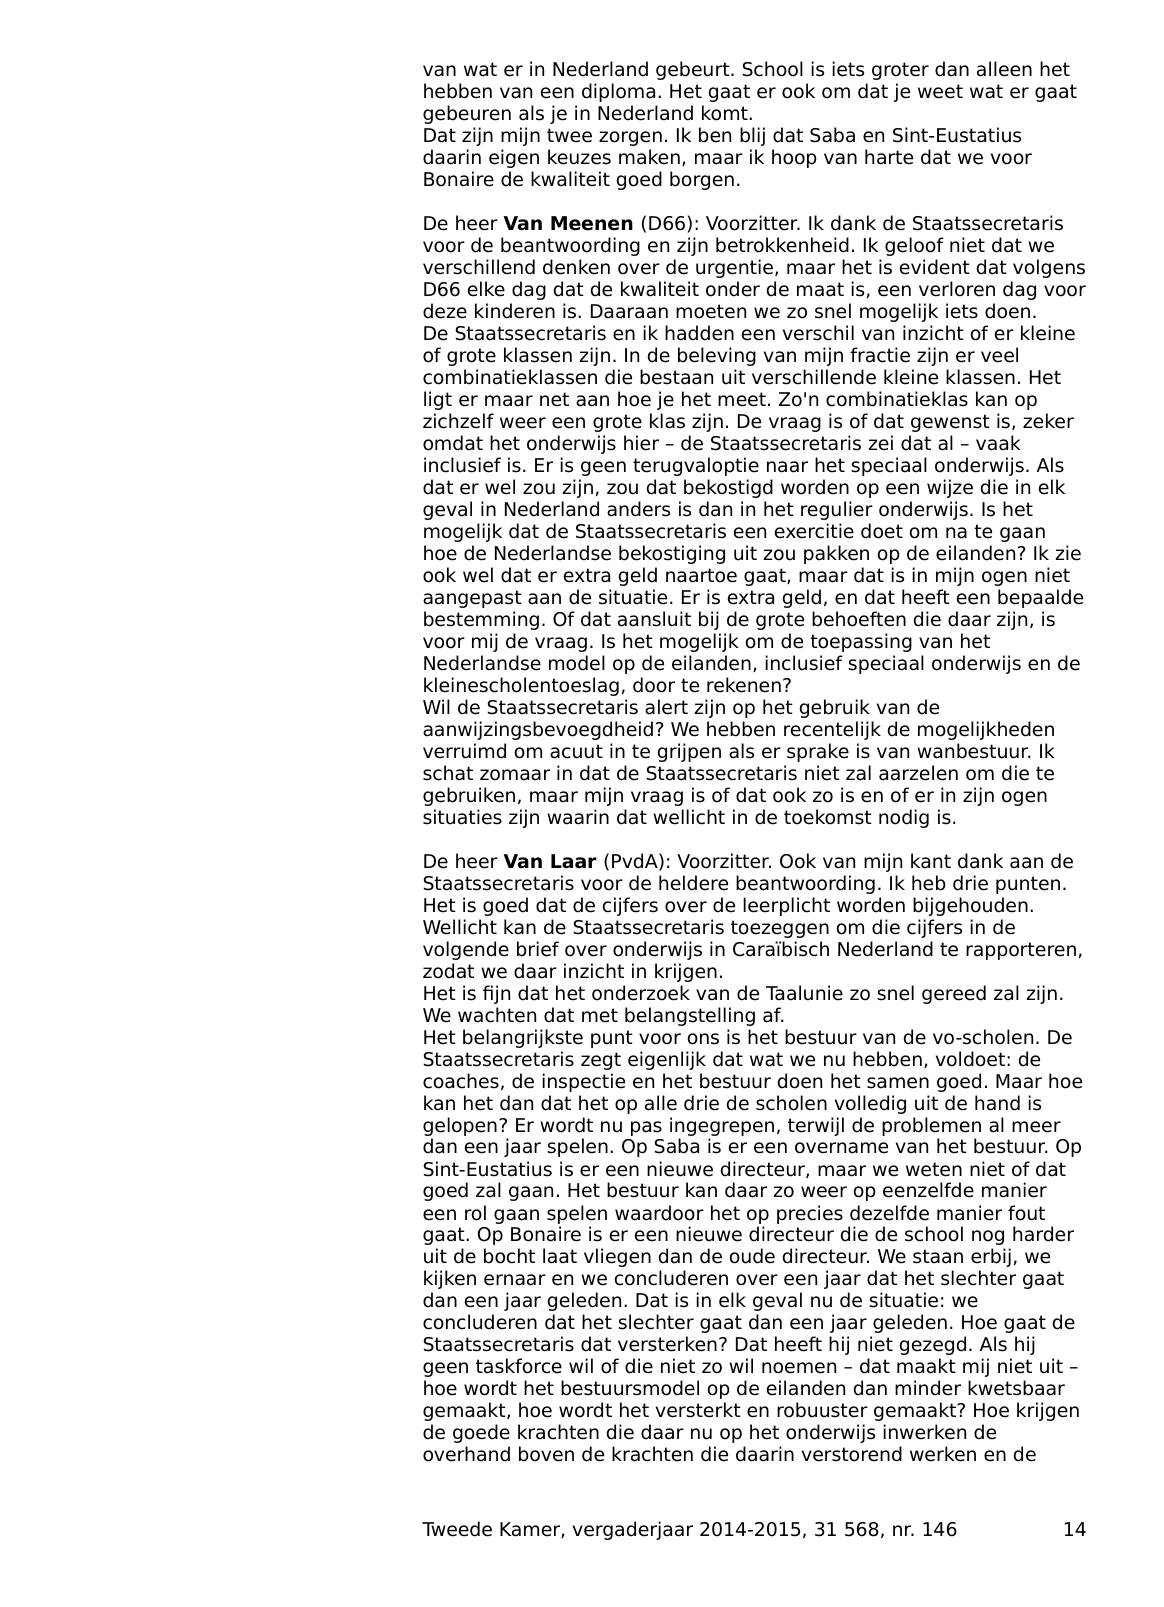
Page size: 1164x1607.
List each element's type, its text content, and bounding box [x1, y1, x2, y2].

text De Staatssecretaris en ik hadden een verschil van inzicht of er kleine of grote klassen zijn. In de beleving van mijn fractie zijn er veel combinatieklassen die bestaan uit verschillende kleine klassen. Het ligt er maar net aan hoe je het meet. Zo'n combinatieklas kan op zichzelf weer een grote klas zijn. De vraag is of dat gewenst is, zeker omdat het onderwijs hier – de Staatssecretaris zei dat al – vaak inclusief is. Er is geen terugvaloptie naar het speciaal onderwijs. Als dat er wel zou zijn, zou dat bekostigd worden op een wijze die in elk geval in Nederland anders is dan in het regulier onderwijs. Is het mogelijk dat de Staatssecretaris een exercitie doet om na te gaan hoe de Nederlandse bekostiging uit zou pakken op de eilanden? Ik zie ook wel dat er extra geld naartoe gaat, maar dat is in mijn ogen niet aangepast aan de situatie. Er is extra geld, en dat heeft een bepaalde bestemming. Of dat aansluit bij de grote behoeften die daar zijn, is voor mij de vraag. Is het mogelijk om de toepassing van het Nederlandse model op de eilanden, inclusief speciaal onderwijs en de kleinescholentoeslag, door te rekenen? [422, 323, 1087, 697]
text Het is goed dat de cijfers over de leerplicht worden bijgehouden. Wellicht kan de Staatssecretaris toezeggen om die cijfers in de volgende brief over onderwijs in Caraïbisch Nederland te rapporteren, zodat we daar inzicht in krijgen. [422, 895, 1087, 983]
text Het is fijn dat het onderzoek van de Taalunie zo snel gereed zal zijn. We wachten dat met belangstelling af. [422, 983, 1087, 1027]
text De heer Van Meenen (D66): Voorzitter. Ik dank de Staatssecretaris voor de beantwoording en zijn betrokkenheid. Ik geloof niet dat we verschillend denken over de urgentie, maar het is evident dat volgens D66 elke dag dat de kwaliteit onder de maat is, een verloren dag voor deze kinderen is. Daaraan moeten we zo snel mogelijk iets doen. [422, 213, 1087, 323]
text Wil de Staatssecretaris alert zijn op het gebruik van de aanwijzingsbevoegdheid? We hebben recentelijk de mogelijkheden verruimd om acuut in te grijpen als er sprake is van wanbestuur. Ik schat zomaar in dat de Staatssecretaris niet zal aarzelen om die te gebruiken, maar mijn vraag is of dat ook zo is en of er in zijn ogen situaties zijn waarin dat wellicht in de toekomst nodig is. [422, 697, 1087, 828]
text Het belangrijkste punt voor ons is het bestuur van de vo-scholen. De Staatssecretaris zegt eigenlijk dat wat we nu hebben, voldoet: de coaches, de inspectie en het bestuur doen het samen goed. Maar hoe kan het dan dat het op alle drie de scholen volledig uit de hand is gelopen? Er wordt nu pas ingegrepen, terwijl de problemen al meer dan een jaar spelen. Op Saba is er een overname van het bestuur. Op Sint-Eustatius is er een nieuwe directeur, maar we weten niet of dat goed zal gaan. Het bestuur kan daar zo weer op eenzelfde manier een rol gaan spelen waardoor het op precies dezelfde manier fout gaat. Op Bonaire is er een nieuwe directeur die de school nog harder uit de bocht laat vliegen dan de oude directeur. We staan erbij, we kijken ernaar en we concluderen over een jaar dat het slechter gaat dan een jaar geleden. Dat is in elk geval nu de situatie: we concluderen dat het slechter gaat dan een jaar geleden. Hoe gaat de Staatssecretaris dat versterken? Dat heeft hij niet gezegd. Als hij geen taskforce wil of die niet zo wil noemen – dat maakt mij niet uit – hoe wordt het bestuursmodel op de eilanden dan minder kwetsbaar gemaakt, hoe wordt het versterkt en robuuster gemaakt? Hoe krijgen de goede krachten die daar nu op het onderwijs inwerken de overhand boven de krachten die daarin verstorend werken en de [422, 1027, 1087, 1466]
text Dat zijn mijn twee zorgen. Ik ben blij dat Saba en Sint-Eustatius daarin eigen keuzes maken, maar ik hoop van harte dat we voor Bonaire de kwaliteit goed borgen. [422, 125, 1087, 191]
text De heer Van Laar (PvdA): Voorzitter. Ook van mijn kant dank aan de Staatssecretaris voor de heldere beantwoording. Ik heb drie punten. [422, 851, 1087, 895]
text van wat er in Nederland gebeurt. School is iets groter dan alleen het hebben van een diploma. Het gaat er ook om dat je weet wat er gaat gebeuren als je in Nederland komt. [422, 59, 1087, 125]
